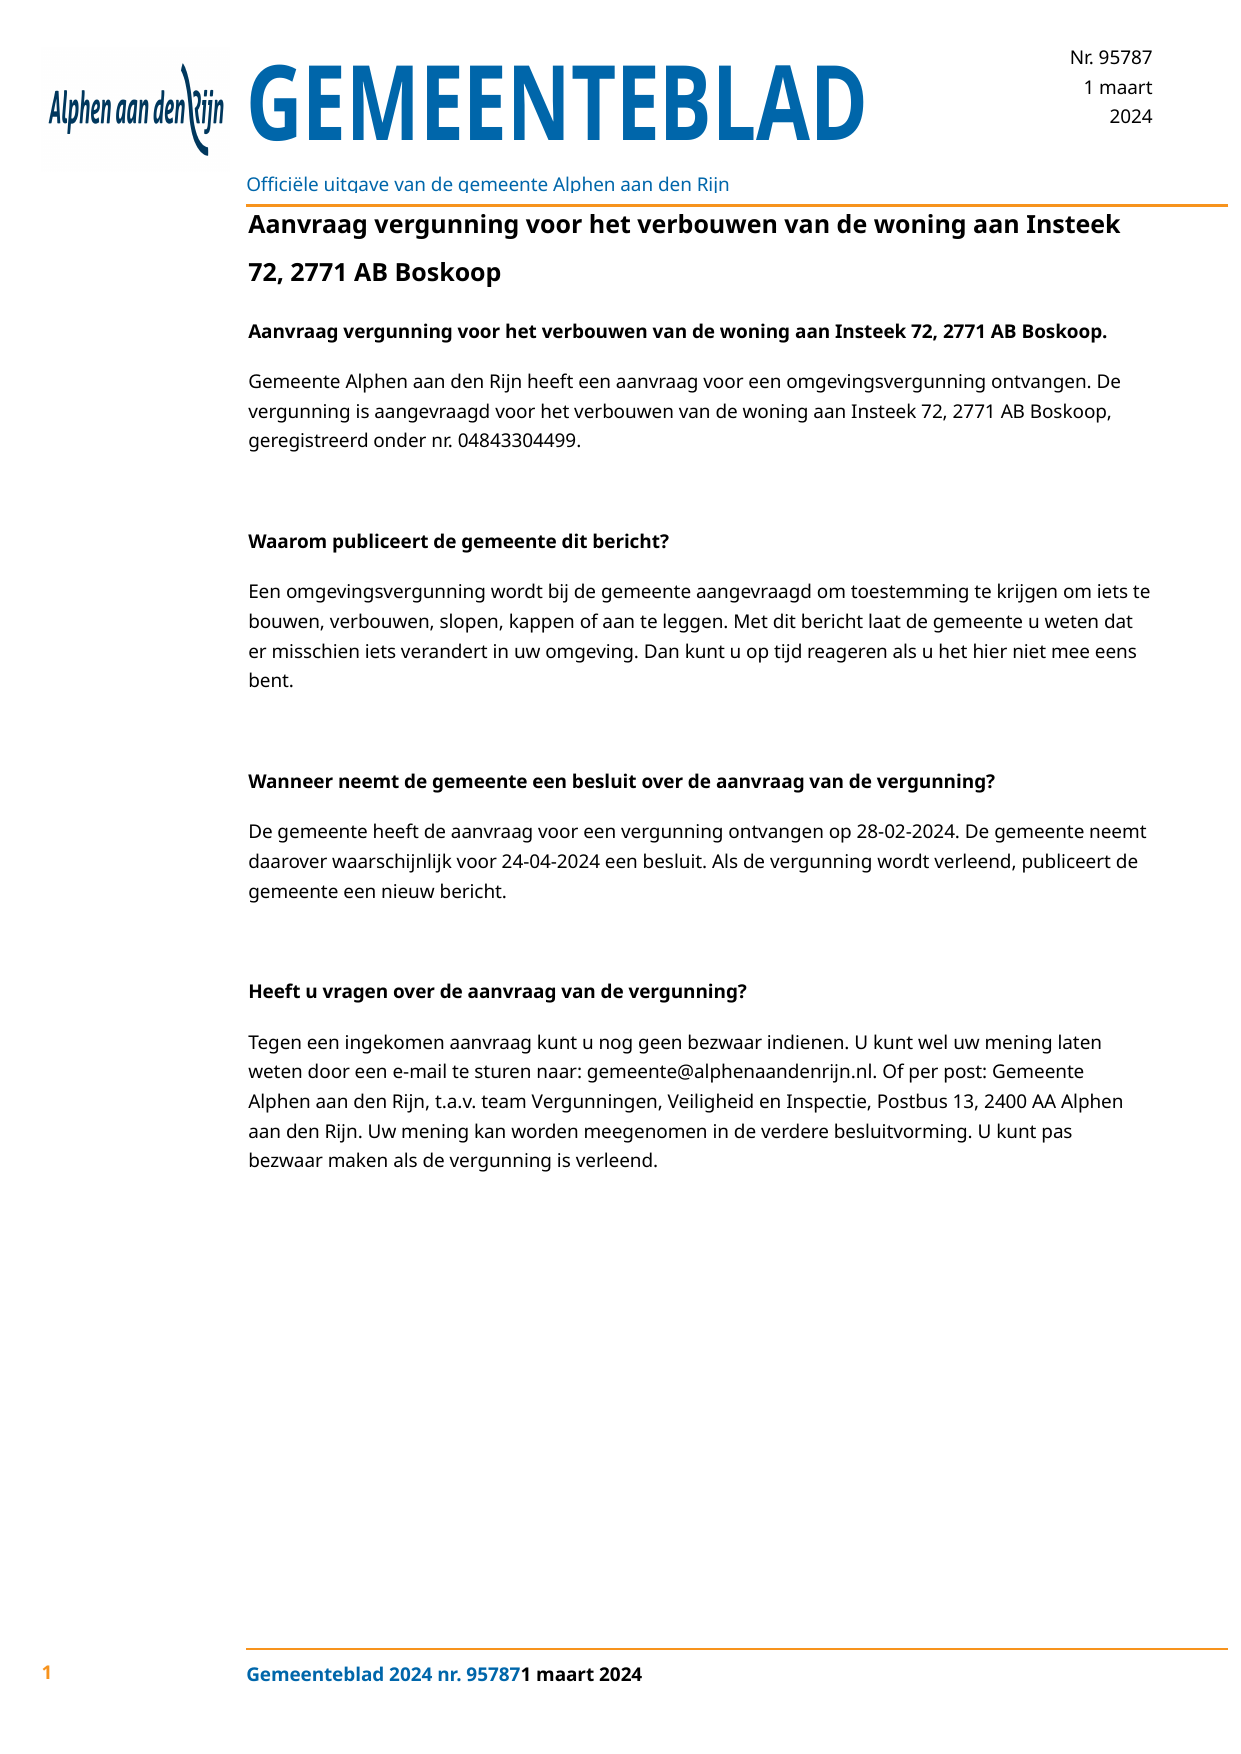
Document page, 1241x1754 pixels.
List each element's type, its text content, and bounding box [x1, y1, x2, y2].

text Aanvraag vergunning voor het verbouwen van de woning aan Insteek 72, 2771 AB Boskoop. [248, 318, 1152, 344]
text Aanvraag vergunning voor het verbouwen van de woning aan Insteek 72, 2771 AB Boskoop [248, 207, 1152, 288]
text Gemeente Alphen aan den Rijn heeft een aanvraag voor een omgevingsvergunning ontvangen. De vergunning is aangevraagd voor het verbouwen van de woning aan Insteek 72, 2771 AB Boskoop, geregistreerd onder nr. 04843304499. [248, 368, 1152, 453]
text Heeft u vragen over de aanvraag van de vergunning? [248, 979, 1152, 1004]
text Tegen een ingekomen aanvraag kunt u nog geen bezwaar indienen. U kunt wel uw mening laten weten door een e-mail te sturen naar: gemeente@alphenaandenrijn.nl. Of per post: Gemeente Alphen aan den Rijn, t.a.v. team Vergunningen, Veiligheid en Inspectie, Postbus 13, 2400 AA Alphen aan den Rijn. Uw mening kan worden meegenomen in de verdere besluitvorming. U kunt pas bezwaar maken als de vergunning is verleend. [248, 1029, 1152, 1173]
text Wanneer neemt de gemeente een besluit over de aanvraag van de vergunning? [248, 768, 1152, 794]
text De gemeente heeft de aanvraag voor een vergunning ontvangen op 28-02-2024. De gemeente neemt daarover waarschijnlijk voor 24-04-2024 een besluit. Als de vergunning wordt verleend, publiceert de gemeente een nieuw bericht. [248, 819, 1152, 904]
text Waarom publiceert de gemeente dit bericht? [248, 528, 1152, 554]
picture [41, 47, 231, 172]
text Een omgevingsvergunning wordt bij de gemeente aangevraagd om toestemming te krijgen om iets te bouwen, verbouwen, slopen, kappen of aan te leggen. Met dit bericht laat de gemeente u weten dat er misschien iets verandert in uw omgeving. Dan kunt u op tijd reageren als u het hier niet mee eens bent. [248, 579, 1152, 693]
